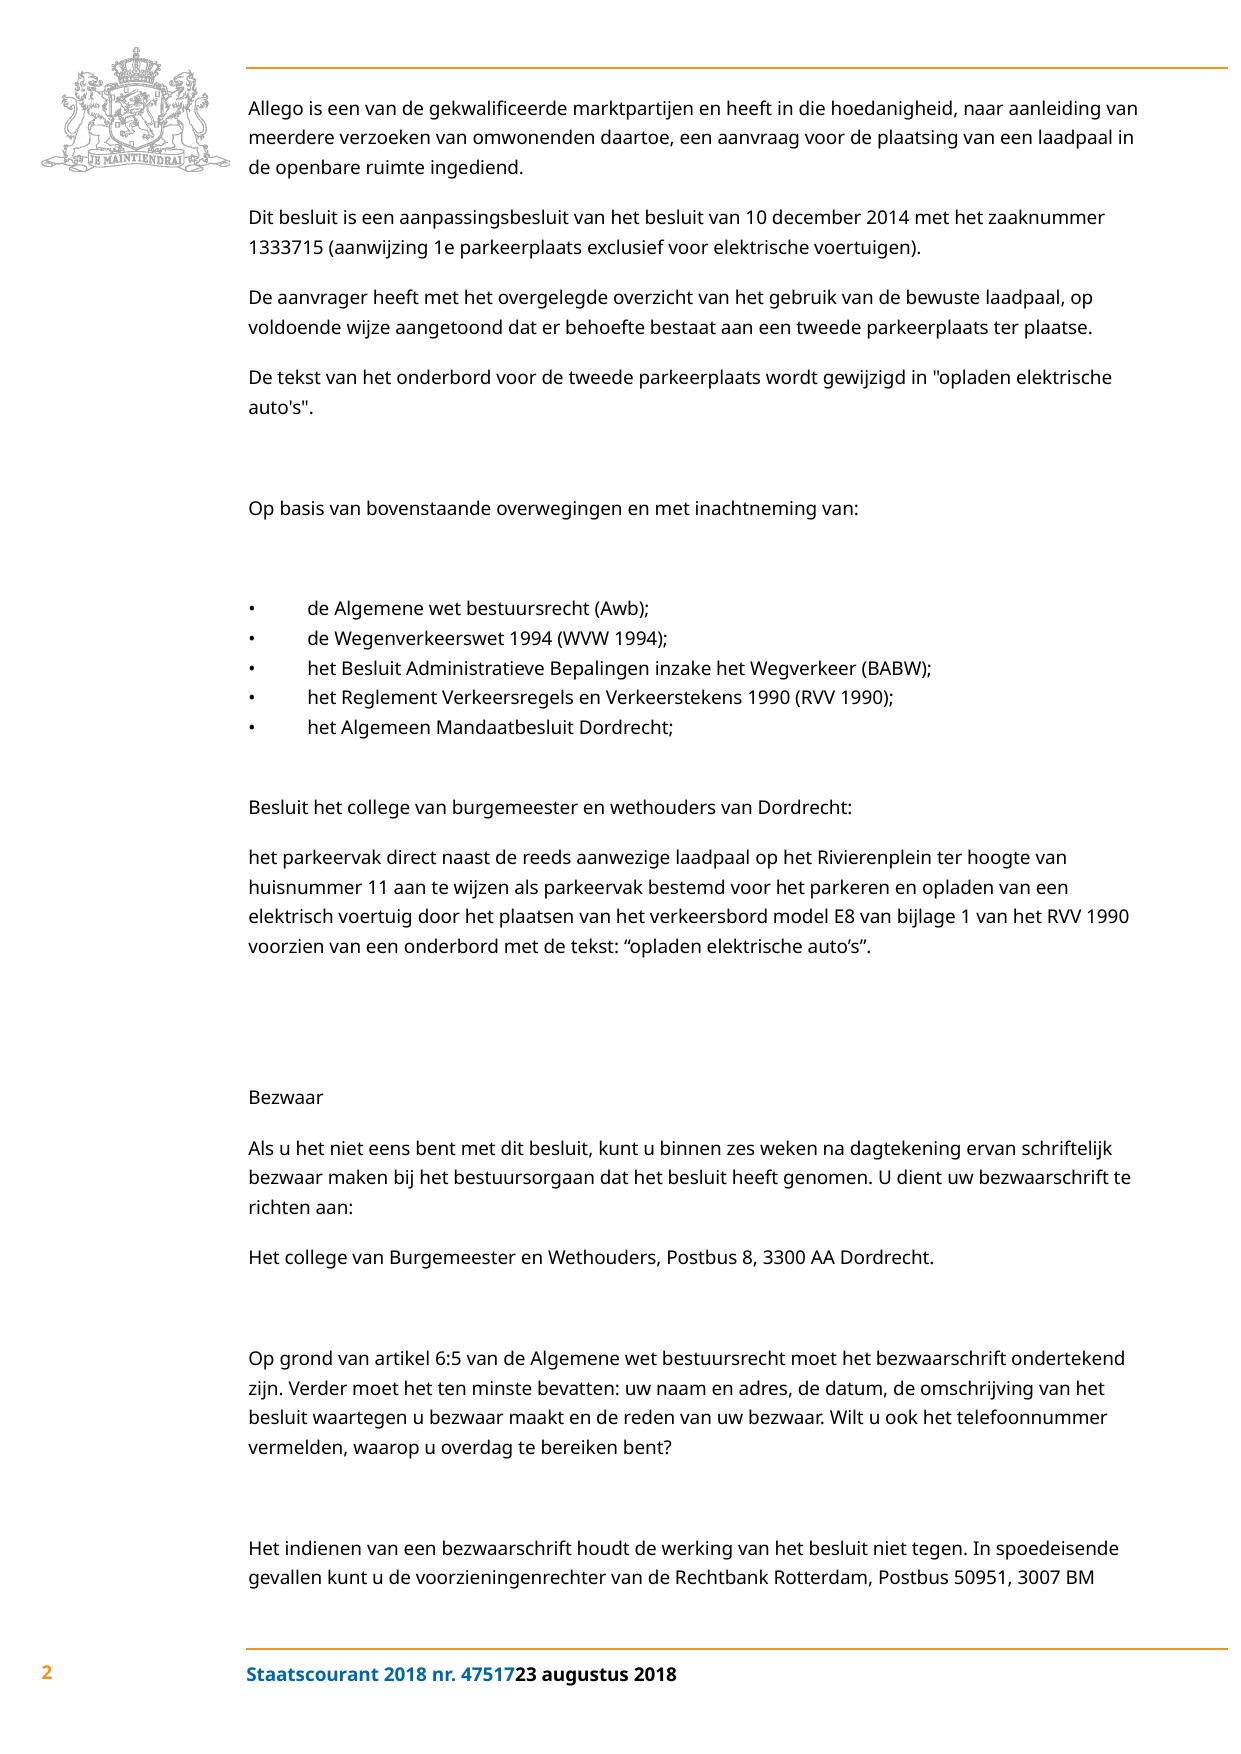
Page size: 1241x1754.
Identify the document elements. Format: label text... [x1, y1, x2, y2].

text De tekst van het onderbord voor de tweede parkeerplaats wordt gewijzigd in "opladen elektrische auto's". [248, 364, 1152, 420]
text het parkeervak direct naast de reeds aanwezige laadpaal op het Rivierenplein ter hoogte van huisnummer 11 aan te wijzen als parkeervak bestemd voor het parkeren en opladen van een elektrisch voertuig door het plaatsen van het verkeersbord model E8 van bijlage 1 van het RVV 1990 voorzien van een onderbord met de tekst: “opladen elektrische auto’s”. [248, 844, 1152, 959]
list het Reglement Verkeersregels en Verkeerstekens 1990 (RVV 1990); [248, 684, 1152, 710]
text Bezwaar [248, 1084, 1152, 1110]
text Allego is een van de gekwalificeerde marktpartijen en heeft in die hoedanigheid, naar aanleiding van meerdere verzoeken van omwonenden daartoe, een aanvraag voor de plaatsing van een laadpaal in de openbare ruimte ingediend. [248, 95, 1152, 180]
list de Wegenverkeerswet 1994 (WVW 1994); [248, 625, 1152, 651]
list het Algemeen Mandaatbesluit Dordrecht; [248, 714, 1152, 740]
text Het college van Burgemeester en Wethouders, Postbus 8, 3300 AA Dordrecht. [248, 1244, 1152, 1270]
text Het indienen van een bezwaarschrift houdt de werking van het besluit niet tegen. In spoedeisende gevallen kunt u de voorzieningenrechter van de Rechtbank Rotterdam, Postbus 50951, 3007 BM [248, 1535, 1152, 1590]
list de Algemene wet bestuursrecht (Awb); [248, 596, 1152, 621]
list het Besluit Administratieve Bepalingen inzake het Wegverkeer (BABW); [248, 655, 1152, 681]
picture [41, 47, 231, 172]
text Als u het niet eens bent met dit besluit, kunt u binnen zes weken na dagtekening ervan schriftelijk bezwaar maken bij het bestuursorgaan dat het besluit heeft genomen. U dient uw bezwaarschrift te richten aan: [248, 1135, 1152, 1220]
text Op basis van bovenstaande overwegingen en met inachtneming van: [248, 495, 1152, 521]
text Besluit het college van burgemeester en wethouders van Dordrecht: [248, 794, 1152, 820]
text Dit besluit is een aanpassingsbesluit van het besluit van 10 december 2014 met het zaaknummer 1333715 (aanwijzing 1e parkeerplaats exclusief voor elektrische voertuigen). [248, 204, 1152, 260]
text De aanvrager heeft met het overgelegde overzicht van het gebruik van de bewuste laadpaal, op voldoende wijze aangetoond dat er behoefte bestaat aan een tweede parkeerplaats ter plaatse. [248, 284, 1152, 340]
text Op grond van artikel 6:5 van de Algemene wet bestuursrecht moet het bezwaarschrift ondertekend zijn. Verder moet het ten minste bevatten: uw naam en adres, de datum, de omschrijving van het besluit waartegen u bezwaar maakt en de reden van uw bezwaar. Wilt u ook het telefoonnummer vermelden, waarop u overdag te bereiken bent? [248, 1345, 1152, 1460]
